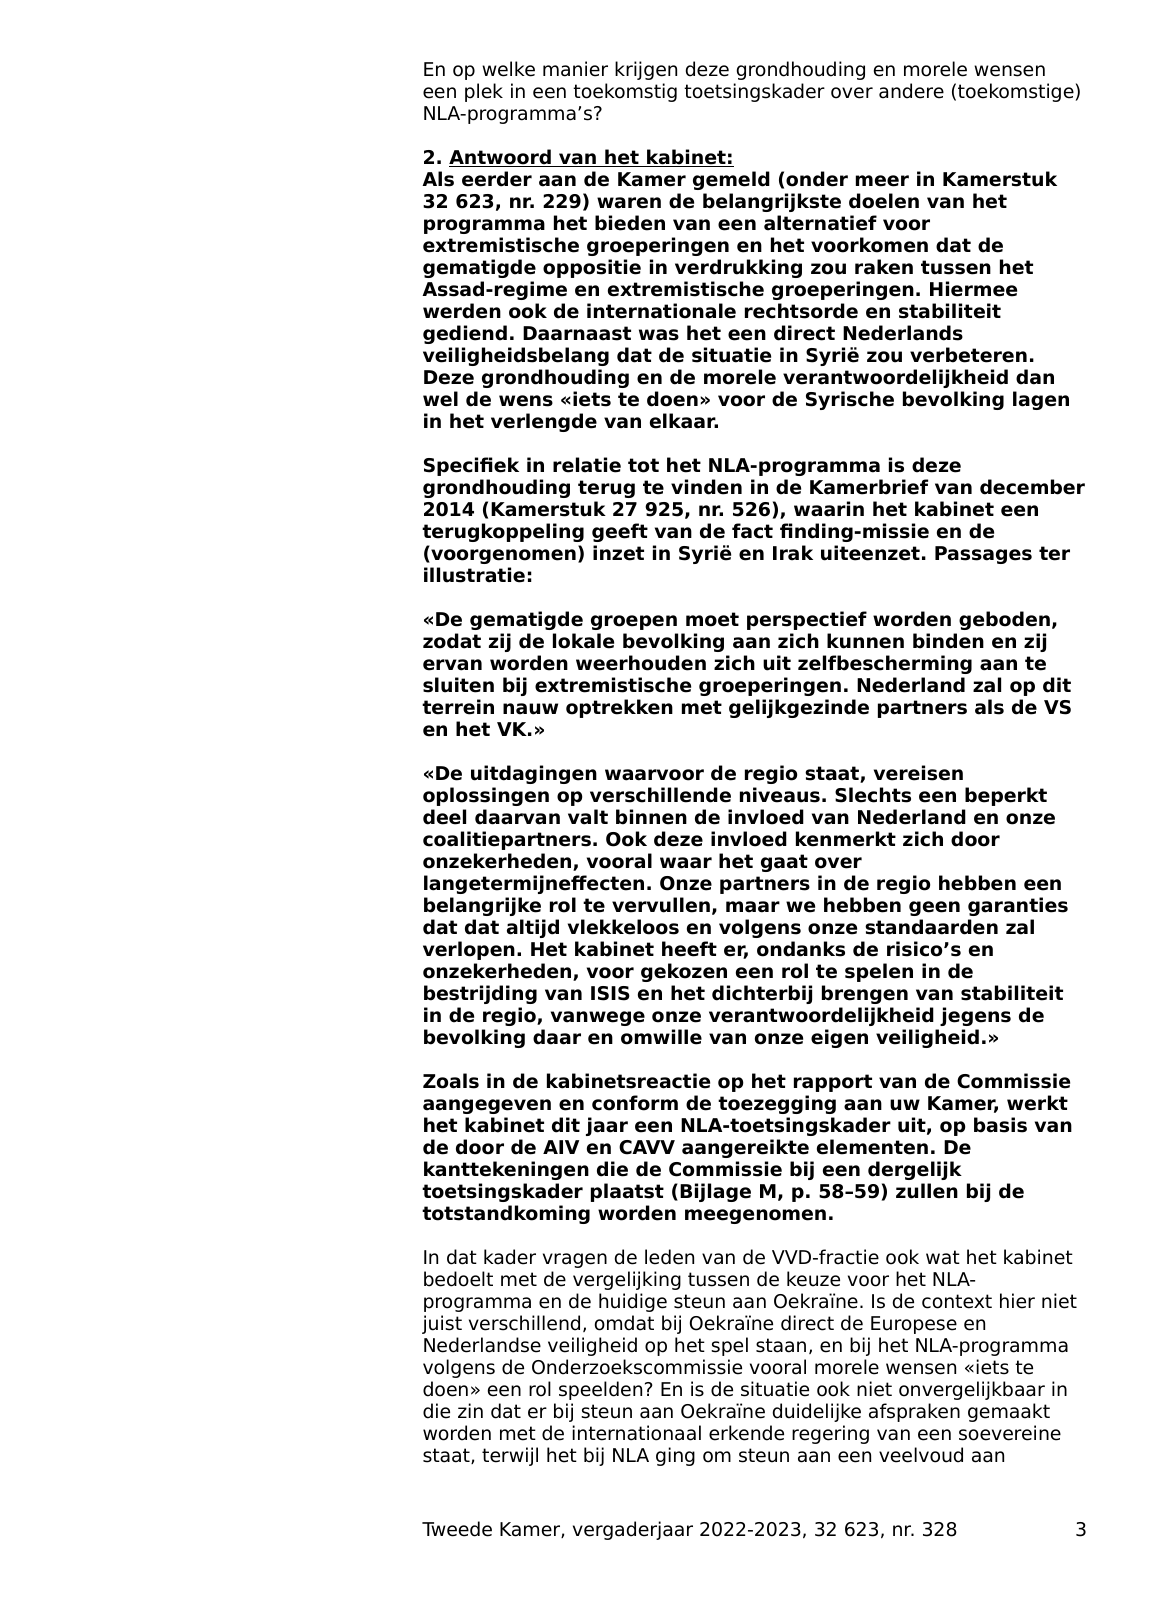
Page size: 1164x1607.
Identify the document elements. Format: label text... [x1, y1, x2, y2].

text Specifiek in relatie tot het NLA-programma is deze grondhouding terug te vinden in de Kamerbrief van december 2014 (Kamerstuk 27 925, nr. 526), waarin het kabinet een terugkoppeling geeft van de fact finding-missie en de (voorgenomen) inzet in Syrië en Irak uiteenzet. Passages ter illustratie: [422, 455, 1087, 587]
text In dat kader vragen de leden van de VVD-fractie ook wat het kabinet bedoelt met de vergelijking tussen de keuze voor het NLA-programma en de huidige steun aan Oekraïne. Is de context hier niet juist verschillend, omdat bij Oekraïne direct de Europese en Nederlandse veiligheid op het spel staan, en bij het NLA-programma volgens de Onderzoekscommissie vooral morele wensen «iets te doen» een rol speelden? En is de situatie ook niet onvergelijkbaar in die zin dat er bij steun aan Oekraïne duidelijke afspraken gemaakt worden met de internationaal erkende regering van een soevereine staat, terwijl het bij NLA ging om steun aan een veelvoud aan [422, 1247, 1087, 1467]
text 2. Antwoord van het kabinet: [422, 147, 1087, 169]
text Zoals in de kabinetsreactie op het rapport van de Commissie aangegeven en conform de toezegging aan uw Kamer, werkt het kabinet dit jaar een NLA-toetsingskader uit, op basis van de door de AIV en CAVV aangereikte elementen. De kanttekeningen die de Commissie bij een dergelijk toetsingskader plaatst (Bijlage M, p. 58–59) zullen bij de totstandkoming worden meegenomen. [422, 1071, 1087, 1225]
text «De uitdagingen waarvoor de regio staat, vereisen oplossingen op verschillende niveaus. Slechts een beperkt deel daarvan valt binnen de invloed van Nederland en onze coalitiepartners. Ook deze invloed kenmerkt zich door onzekerheden, vooral waar het gaat over langetermijneffecten. Onze partners in de regio hebben een belangrijke rol te vervullen, maar we hebben geen garanties dat dat altijd vlekkeloos en volgens onze standaarden zal verlopen. Het kabinet heeft er, ondanks de risico’s en onzekerheden, voor gekozen een rol te spelen in de bestrijding van ISIS en het dichterbij brengen van stabiliteit in de regio, vanwege onze verantwoordelijkheid jegens de bevolking daar en omwille van onze eigen veiligheid.» [422, 763, 1087, 1049]
text En op welke manier krijgen deze grondhouding en morele wensen een plek in een toekomstig toetsingskader over andere (toekomstige) NLA-programma’s? [422, 59, 1087, 125]
text «De gematigde groepen moet perspectief worden geboden, zodat zij de lokale bevolking aan zich kunnen binden en zij ervan worden weerhouden zich uit zelfbescherming aan te sluiten bij extremistische groeperingen. Nederland zal op dit terrein nauw optrekken met gelijkgezinde partners als de VS en het VK.» [422, 609, 1087, 741]
text Als eerder aan de Kamer gemeld (onder meer in Kamerstuk 32 623, nr. 229) waren de belangrijkste doelen van het programma het bieden van een alternatief voor extremistische groeperingen en het voorkomen dat de gematigde oppositie in verdrukking zou raken tussen het Assad-regime en extremistische groeperingen. Hiermee werden ook de internationale rechtsorde en stabiliteit gediend. Daarnaast was het een direct Nederlands veiligheidsbelang dat de situatie in Syrië zou verbeteren. Deze grondhouding en de morele verantwoordelijkheid dan wel de wens «iets te doen» voor de Syrische bevolking lagen in het verlengde van elkaar. [422, 169, 1087, 433]
